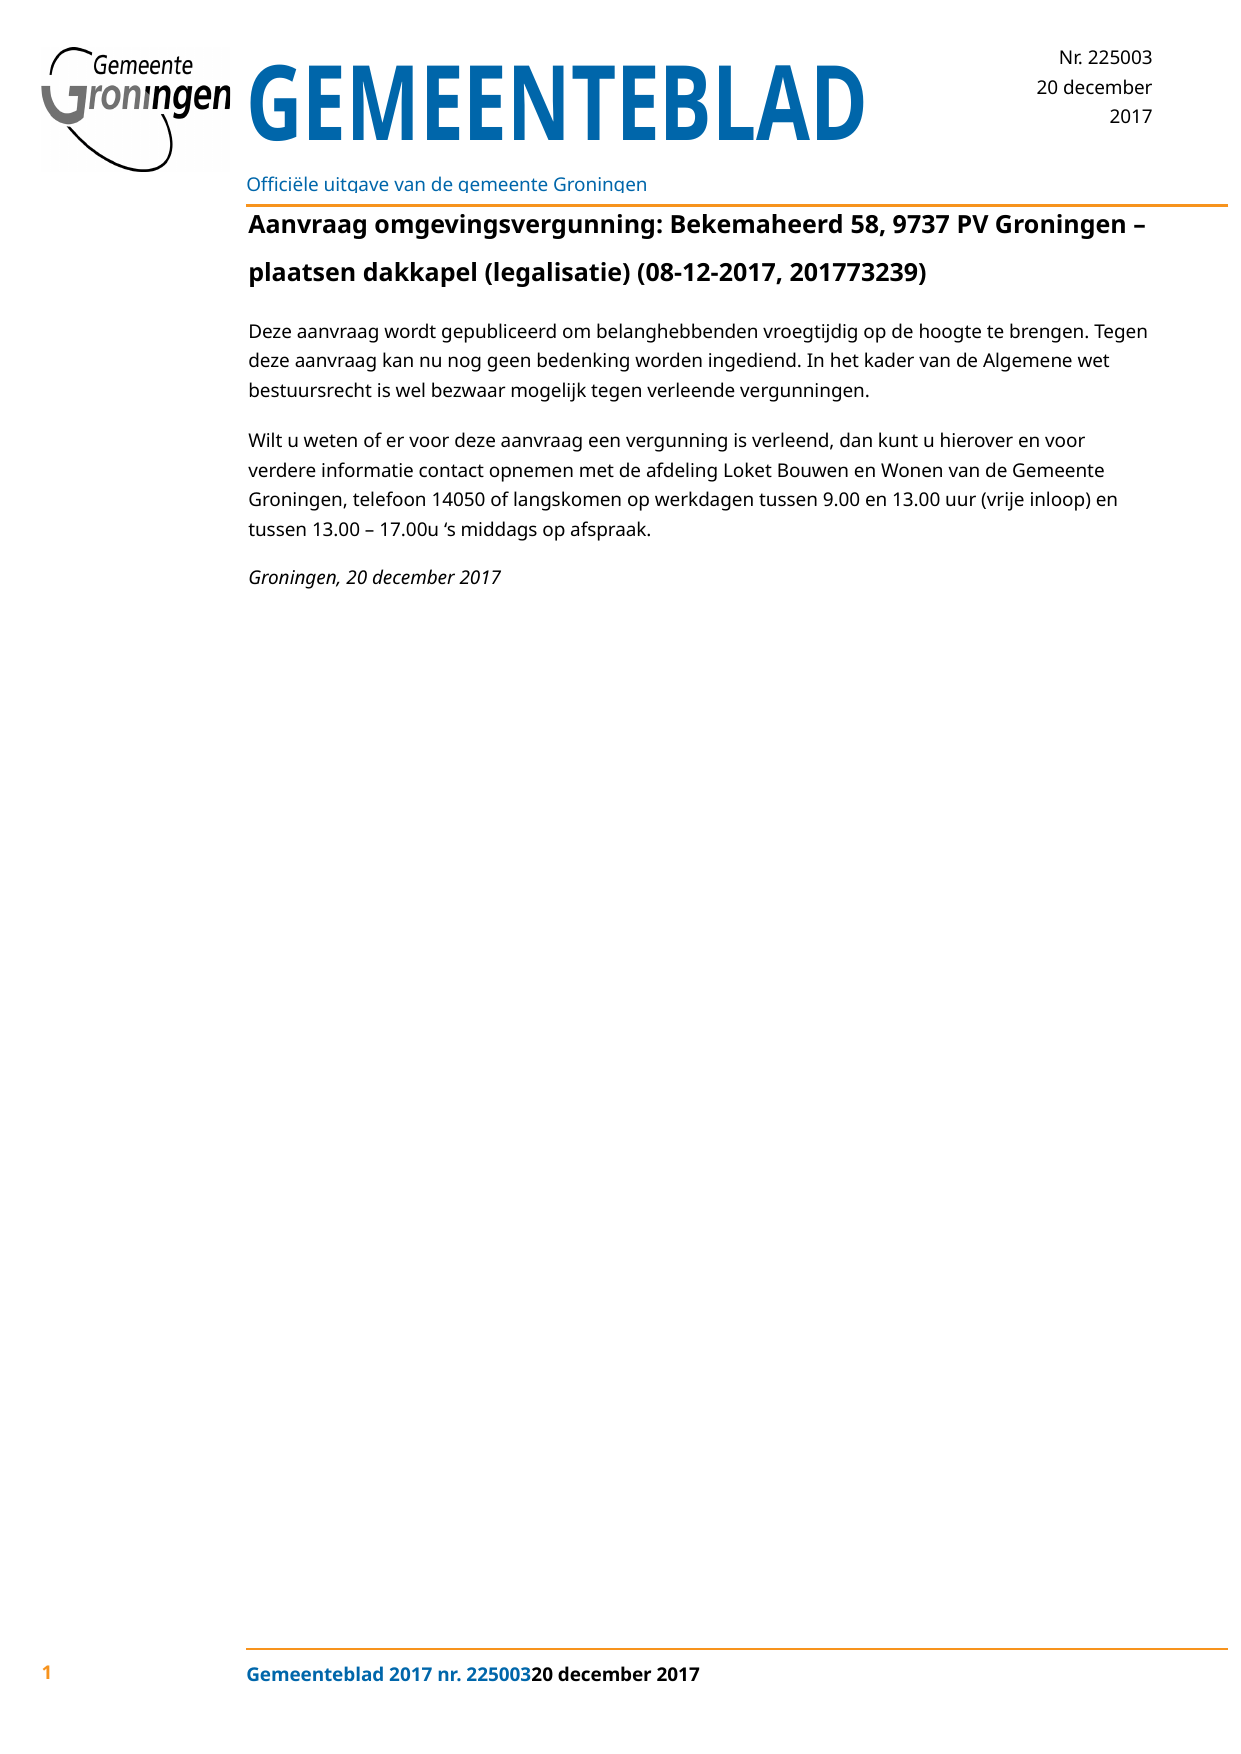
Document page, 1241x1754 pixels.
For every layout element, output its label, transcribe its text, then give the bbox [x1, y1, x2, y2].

text Wilt u weten of er voor deze aanvraag een vergunning is verleend, dan kunt u hierover en voor verdere informatie contact opnemen met de afdeling Loket Bouwen en Wonen van de Gemeente Groningen, telefoon 14050 of langskomen op werkdagen tussen 9.00 en 13.00 uur (vrije inloop) en tussen 13.00 – 17.00u ‘s middags op afspraak. [248, 427, 1152, 542]
text Groningen, 20 december 2017 [248, 564, 1152, 590]
text Deze aanvraag wordt gepubliceerd om belanghebbenden vroegtijdig op de hoogte te brengen. Tegen deze aanvraag kan nu nog geen bedenking worden ingediend. In het kader van de Algemene wet bestuursrecht is wel bezwaar mogelijk tegen verleende vergunningen. [248, 318, 1152, 403]
text Aanvraag omgevingsvergunning: Bekemaheerd 58, 9737 PV Groningen – plaatsen dakkapel (legalisatie) (08-12-2017, 201773239) [248, 207, 1152, 288]
picture [41, 47, 231, 172]
